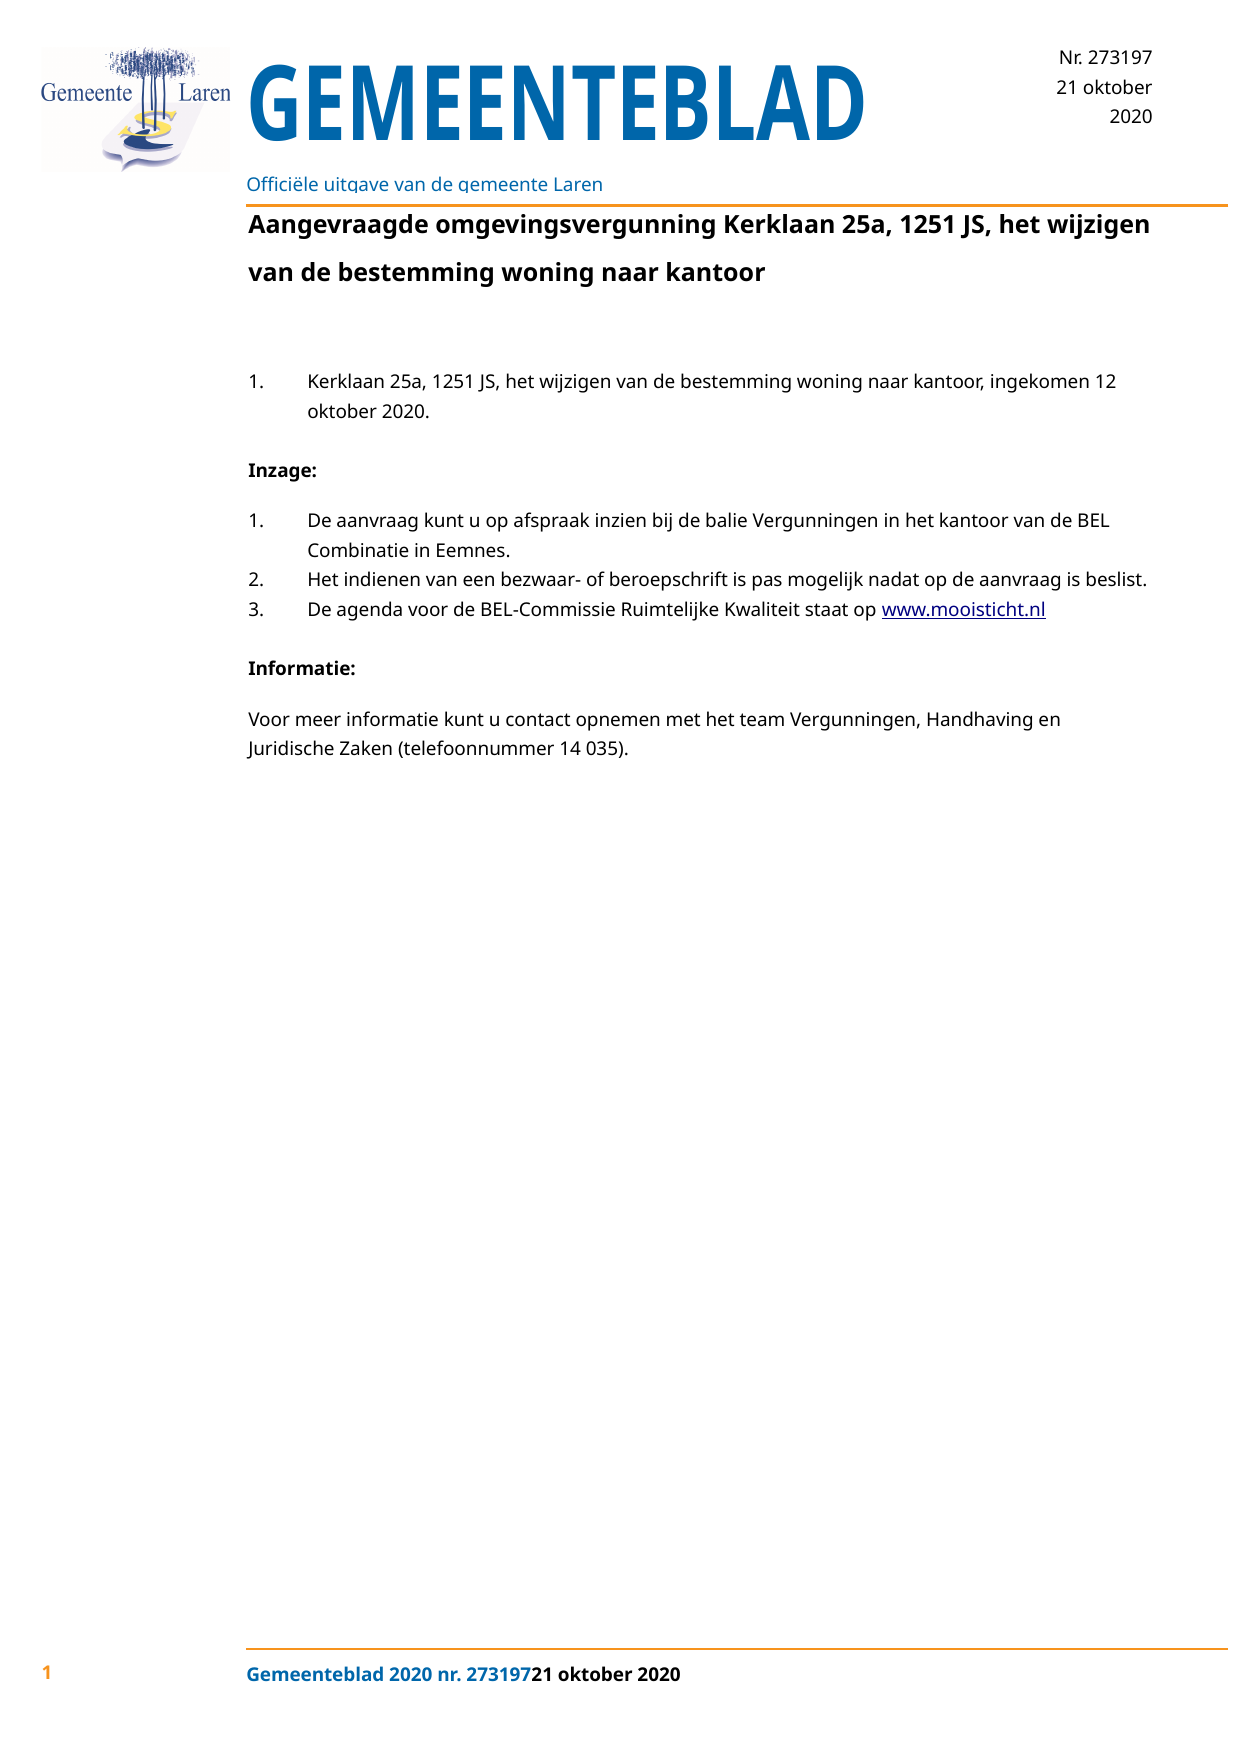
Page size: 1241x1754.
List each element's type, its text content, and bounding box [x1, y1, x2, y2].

text Inzage: [248, 457, 1152, 483]
list De agenda voor de BEL-Commissie Ruimtelijke Kwaliteit staat op www.mooisticht.nl [248, 596, 1152, 622]
list Kerklaan 25a, 1251 JS, het wijzigen van de bestemming woning naar kantoor, ingekomen 12 oktober 2020. [248, 368, 1152, 424]
picture [41, 47, 231, 172]
list De aanvraag kunt u op afspraak inzien bij de balie Vergunningen in het kantoor van de BEL Combinatie in Eemnes. [248, 507, 1152, 563]
text Voor meer informatie kunt u contact opnemen met het team Vergunningen, Handhaving en Juridische Zaken (telefoonnummer 14 035). [248, 706, 1152, 761]
text Informatie: [248, 655, 1152, 681]
list Het indienen van een bezwaar- of beroepschrift is pas mogelijk nadat op de aanvraag is beslist. [248, 567, 1152, 592]
text Aangevraagde omgevingsvergunning Kerklaan 25a, 1251 JS, het wijzigen van de bestemming woning naar kantoor [248, 207, 1152, 288]
